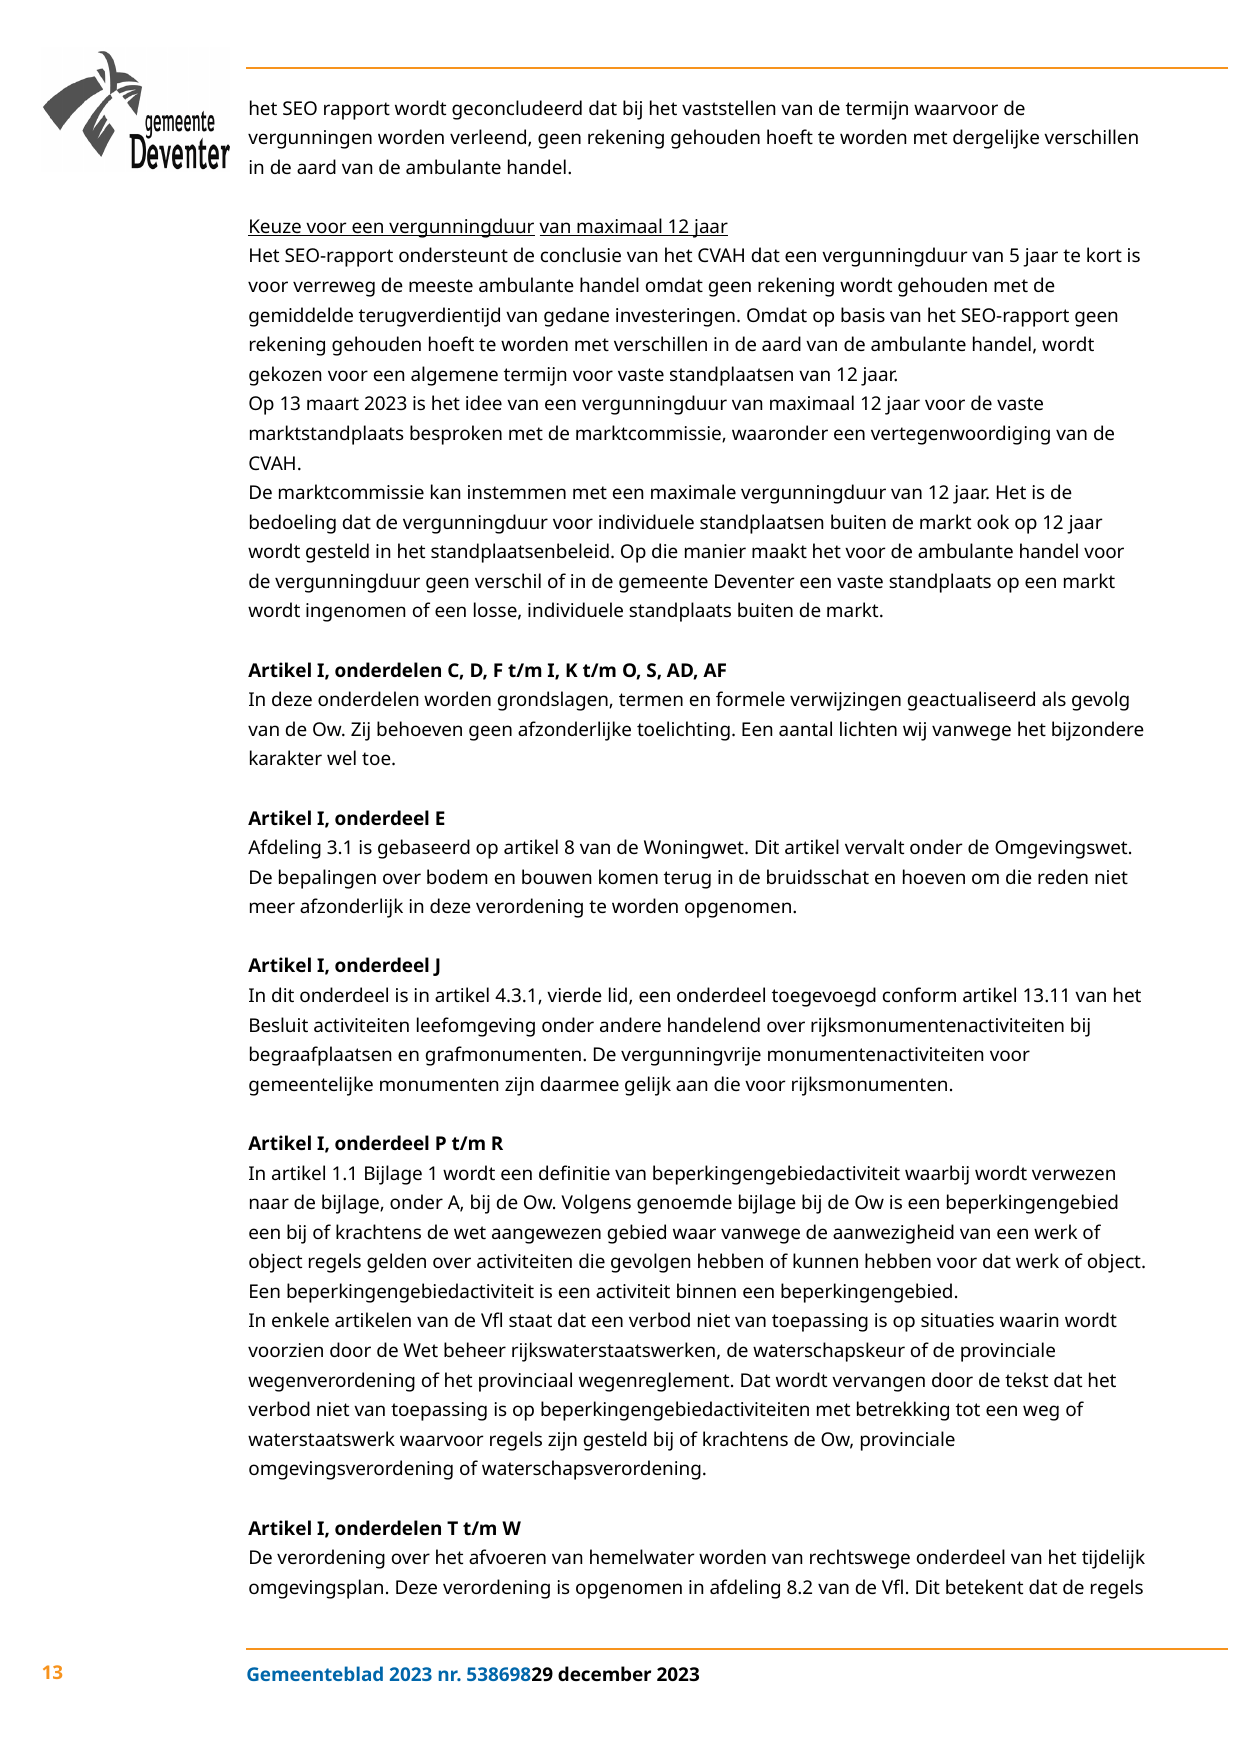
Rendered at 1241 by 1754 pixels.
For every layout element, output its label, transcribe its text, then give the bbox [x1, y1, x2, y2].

text De marktcommissie kan instemmen met een maximale vergunningduur van 12 jaar. Het is de bedoeling dat de vergunningduur voor individuele standplaatsen buiten de markt ook op 12 jaar wordt gesteld in het standplaatsenbeleid. Op die manier maakt het voor de ambulante handel voor de vergunningduur geen verschil of in de gemeente Deventer een vaste standplaats op een markt wordt ingenomen of een losse, individuele standplaats buiten de markt. [248, 479, 1152, 623]
text Op 13 maart 2023 is het idee van een vergunningduur van maximaal 12 jaar voor de vaste marktstandplaats besproken met de marktcommissie, waaronder een vertegenwoordiging van de CVAH. [248, 391, 1152, 476]
text Artikel I, onderdeel E [248, 805, 1152, 831]
text De verordening over het afvoeren van hemelwater worden van rechtswege onderdeel van het tijdelijk omgevingsplan. Deze verordening is opgenomen in afdeling 8.2 van de Vfl. Dit betekent dat de regels [248, 1544, 1152, 1600]
text Artikel I, onderdeel P t/m R [248, 1130, 1152, 1156]
text In enkele artikelen van de Vfl staat dat een verbod niet van toepassing is op situaties waarin wordt voorzien door de Wet beheer rijkswaterstaatswerken, de waterschapskeur of de provinciale wegenverordening of het provinciaal wegenreglement. Dat wordt vervangen door de tekst dat het verbod niet van toepassing is op beperkingengebiedactiviteiten met betrekking tot een weg of waterstaatswerk waarvoor regels zijn gesteld bij of krachtens de Ow, provinciale omgevingsverordening of waterschapsverordening. [248, 1308, 1152, 1481]
text Artikel I, onderdelen T t/m W [248, 1515, 1152, 1541]
text In artikel 1.1 Bijlage 1 wordt een definitie van beperkingengebiedactiviteit waarbij wordt verwezen naar de bijlage, onder A, bij de Ow. Volgens genoemde bijlage bij de Ow is een beperkingengebied een bij of krachtens de wet aangewezen gebied waar vanwege de aanwezigheid van een werk of object regels gelden over activiteiten die gevolgen hebben of kunnen hebben voor dat werk of object. Een beperkingengebiedactiviteit is een activiteit binnen een beperkingengebied. [248, 1160, 1152, 1304]
picture [41, 47, 231, 172]
text Keuze voor een vergunningduur van maximaal 12 jaar [248, 213, 1152, 239]
text het SEO rapport wordt geconcludeerd dat bij het vaststellen van de termijn waarvoor de vergunningen worden verleend, geen rekening gehouden hoeft te worden met dergelijke verschillen in de aard van de ambulante handel. [248, 95, 1152, 180]
text In dit onderdeel is in artikel 4.3.1, vierde lid, een onderdeel toegevoegd conform artikel 13.11 van het Besluit activiteiten leefomgeving onder andere handelend over rijksmonumentenactiviteiten bij begraafplaatsen en grafmonumenten. De vergunningvrije monumentenactiviteiten voor gemeentelijke monumenten zijn daarmee gelijk aan die voor rijksmonumenten. [248, 982, 1152, 1097]
text Artikel I, onderdeel J [248, 953, 1152, 978]
text Afdeling 3.1 is gebaseerd op artikel 8 van de Woningwet. Dit artikel vervalt onder de Omgevingswet. De bepalingen over bodem en bouwen komen terug in de bruidsschat en hoeven om die reden niet meer afzonderlijk in deze verordening te worden opgenomen. [248, 834, 1152, 919]
text Het SEO-rapport ondersteunt de conclusie van het CVAH dat een vergunningduur van 5 jaar te kort is voor verreweg de meeste ambulante handel omdat geen rekening wordt gehouden met de gemiddelde terugverdientijd van gedane investeringen. Omdat op basis van het SEO-rapport geen rekening gehouden hoeft te worden met verschillen in de aard van de ambulante handel, wordt gekozen voor een algemene termijn voor vaste standplaatsen van 12 jaar. [248, 243, 1152, 387]
text Artikel I, onderdelen C, D, F t/m I, K t/m O, S, AD, AF [248, 657, 1152, 683]
text In deze onderdelen worden grondslagen, termen en formele verwijzingen geactualiseerd als gevolg van de Ow. Zij behoeven geen afzonderlijke toelichting. Een aantal lichten wij vanwege het bijzondere karakter wel toe. [248, 686, 1152, 771]
